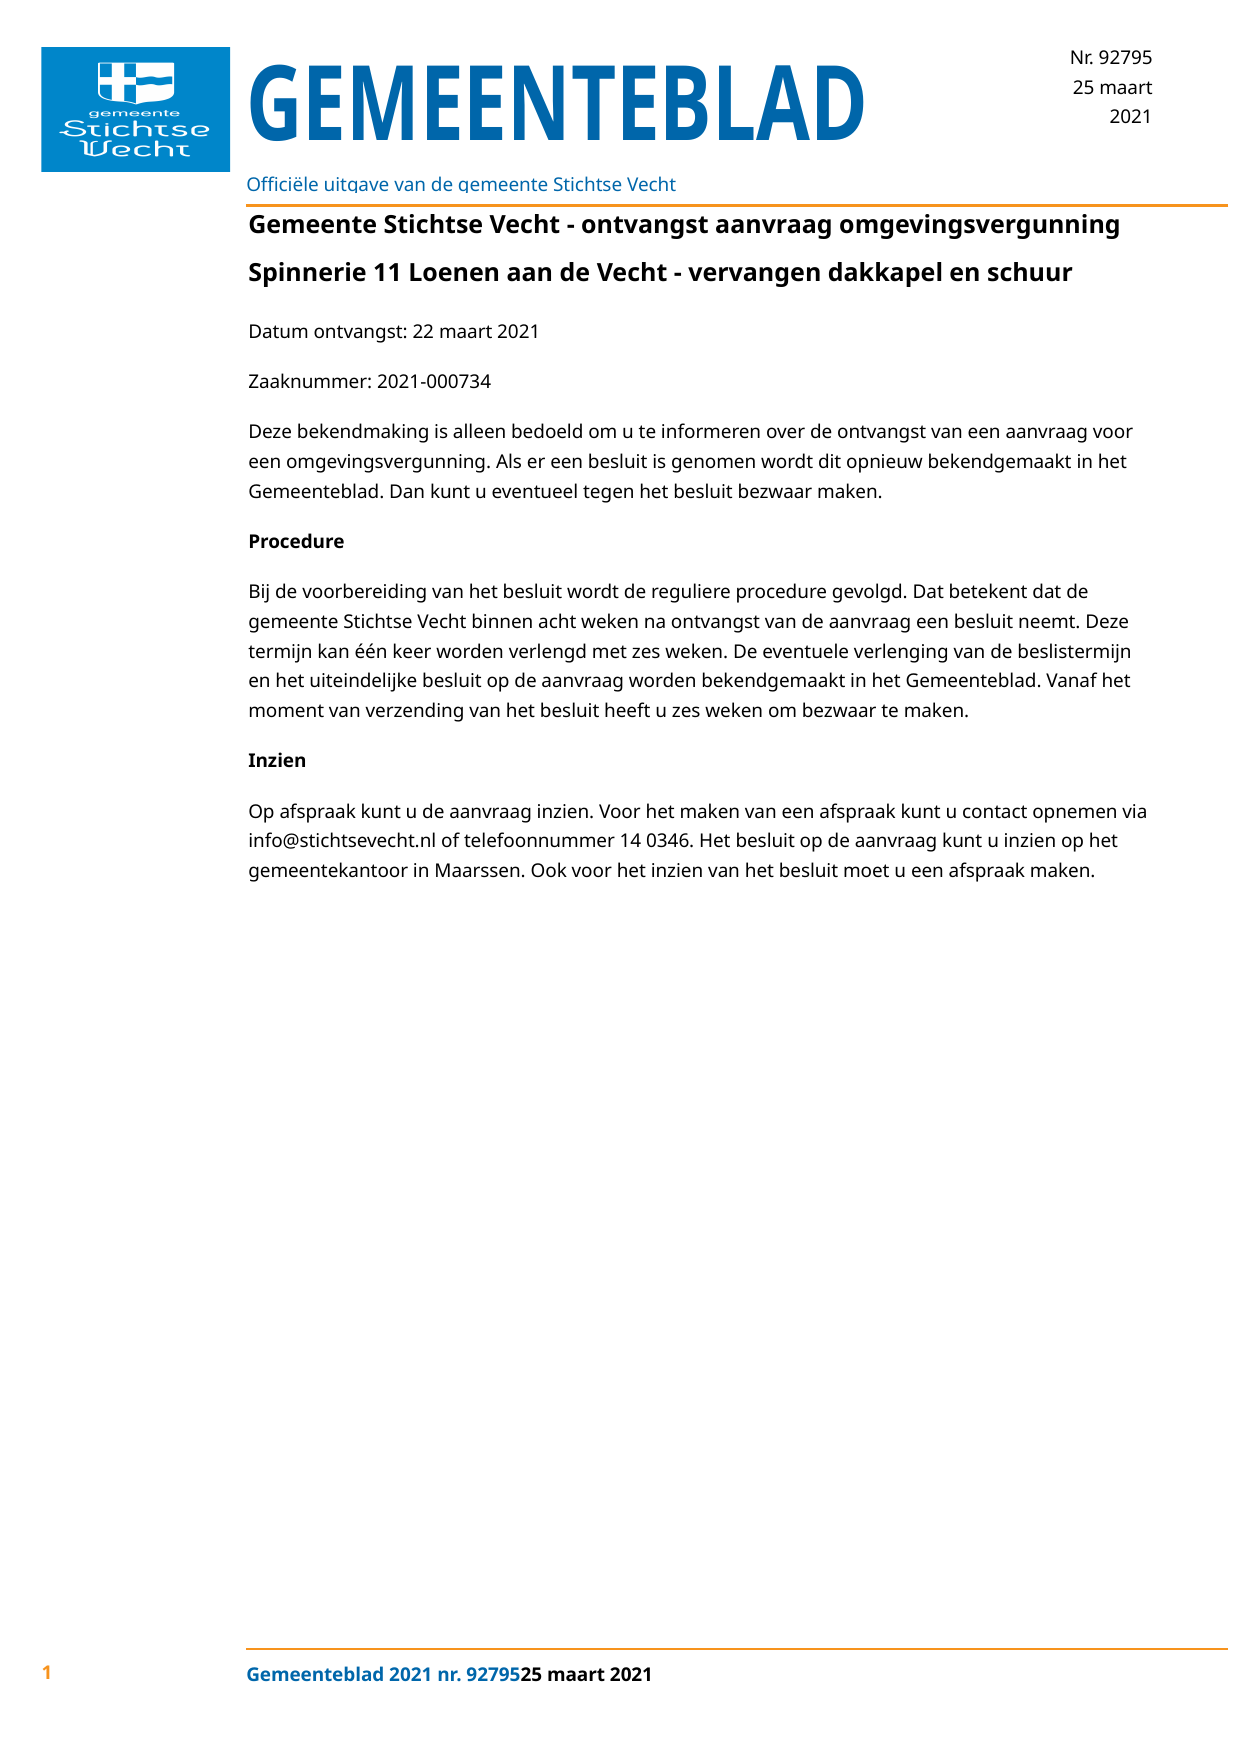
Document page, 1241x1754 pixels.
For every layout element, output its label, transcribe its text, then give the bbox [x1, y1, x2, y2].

text Inzien [248, 747, 1152, 773]
text Bij de voorbereiding van het besluit wordt de reguliere procedure gevolgd. Dat betekent dat de gemeente Stichtse Vecht binnen acht weken na ontvangst van de aanvraag een besluit neemt. Deze termijn kan één keer worden verlengd met zes weken. De eventuele verlenging van de beslistermijn en het uiteindelijke besluit op de aanvraag worden bekendgemaakt in het Gemeenteblad. Vanaf het moment van verzending van het besluit heeft u zes weken om bezwaar te maken. [248, 579, 1152, 723]
picture [137, 63, 174, 103]
text Deze bekendmaking is alleen bedoeld om u te informeren over de ontvangst van een aanvraag voor een omgevingsvergunning. Als er een besluit is genomen wordt dit opnieuw bekendgemaakt in het Gemeenteblad. Dan kunt u eventueel tegen het besluit bezwaar maken. [248, 419, 1152, 504]
text Zaaknummer: 2021-000734 [248, 368, 1152, 394]
text Gemeente Stichtse Vecht - ontvangst aanvraag omgevingsvergunning Spinnerie 11 Loenen aan de Vecht - vervangen dakkapel en schuur [248, 207, 1152, 288]
picture [99, 63, 135, 101]
text Op afspraak kunt u de aanvraag inzien. Voor het maken van een afspraak kunt u contact opnemen via info@stichtsevecht.nl of telefoonnummer 14 0346. Het besluit op de aanvraag kunt u inzien op het gemeentekantoor in Maarssen. Ook voor het inzien van het besluit moet u een afspraak maken. [248, 798, 1152, 883]
text Datum ontvangst: 22 maart 2021 [248, 318, 1152, 344]
text Procedure [248, 528, 1152, 554]
